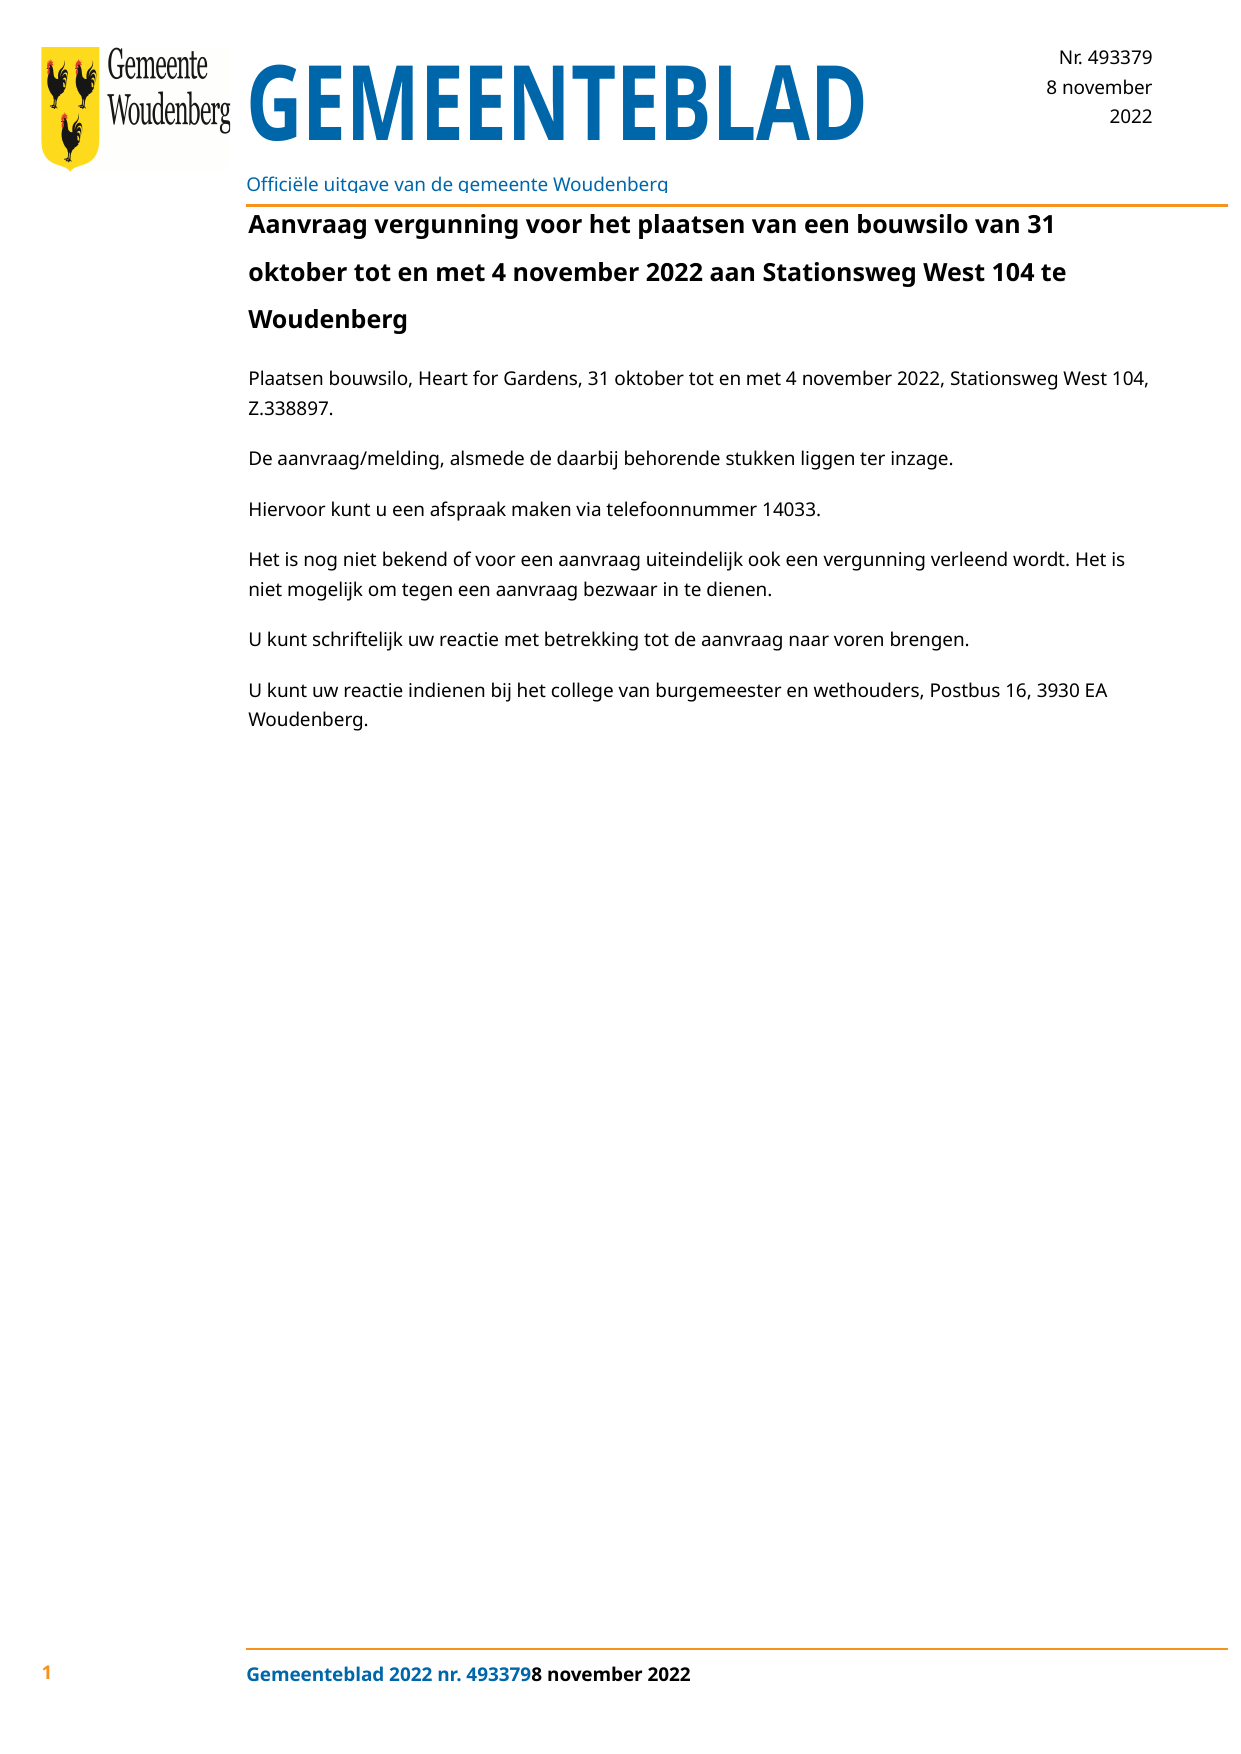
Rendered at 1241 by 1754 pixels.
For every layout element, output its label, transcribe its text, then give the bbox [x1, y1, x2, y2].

text Plaatsen bouwsilo, Heart for Gardens, 31 oktober tot en met 4 november 2022, Stationsweg West 104, Z.338897. [248, 366, 1152, 421]
text Hiervoor kunt u een afspraak maken via telefoonnummer 14033. [248, 496, 1152, 522]
text Aanvraag vergunning voor het plaatsen van een bouwsilo van 31 oktober tot en met 4 november 2022 aan Stationsweg West 104 te Woudenberg [248, 207, 1152, 336]
text Het is nog niet bekend of voor een aanvraag uiteindelijk ook een vergunning verleend wordt. Het is niet mogelijk om tegen een aanvraag bezwaar in te dienen. [248, 546, 1152, 602]
text De aanvraag/melding, alsmede de daarbij behorende stukken liggen ter inzage. [248, 446, 1152, 471]
picture [41, 47, 231, 172]
text U kunt schriftelijk uw reactie met betrekking tot de aanvraag naar voren brengen. [248, 626, 1152, 652]
text U kunt uw reactie indienen bij het college van burgemeester en wethouders, Postbus 16, 3930 EA Woudenberg. [248, 677, 1152, 732]
